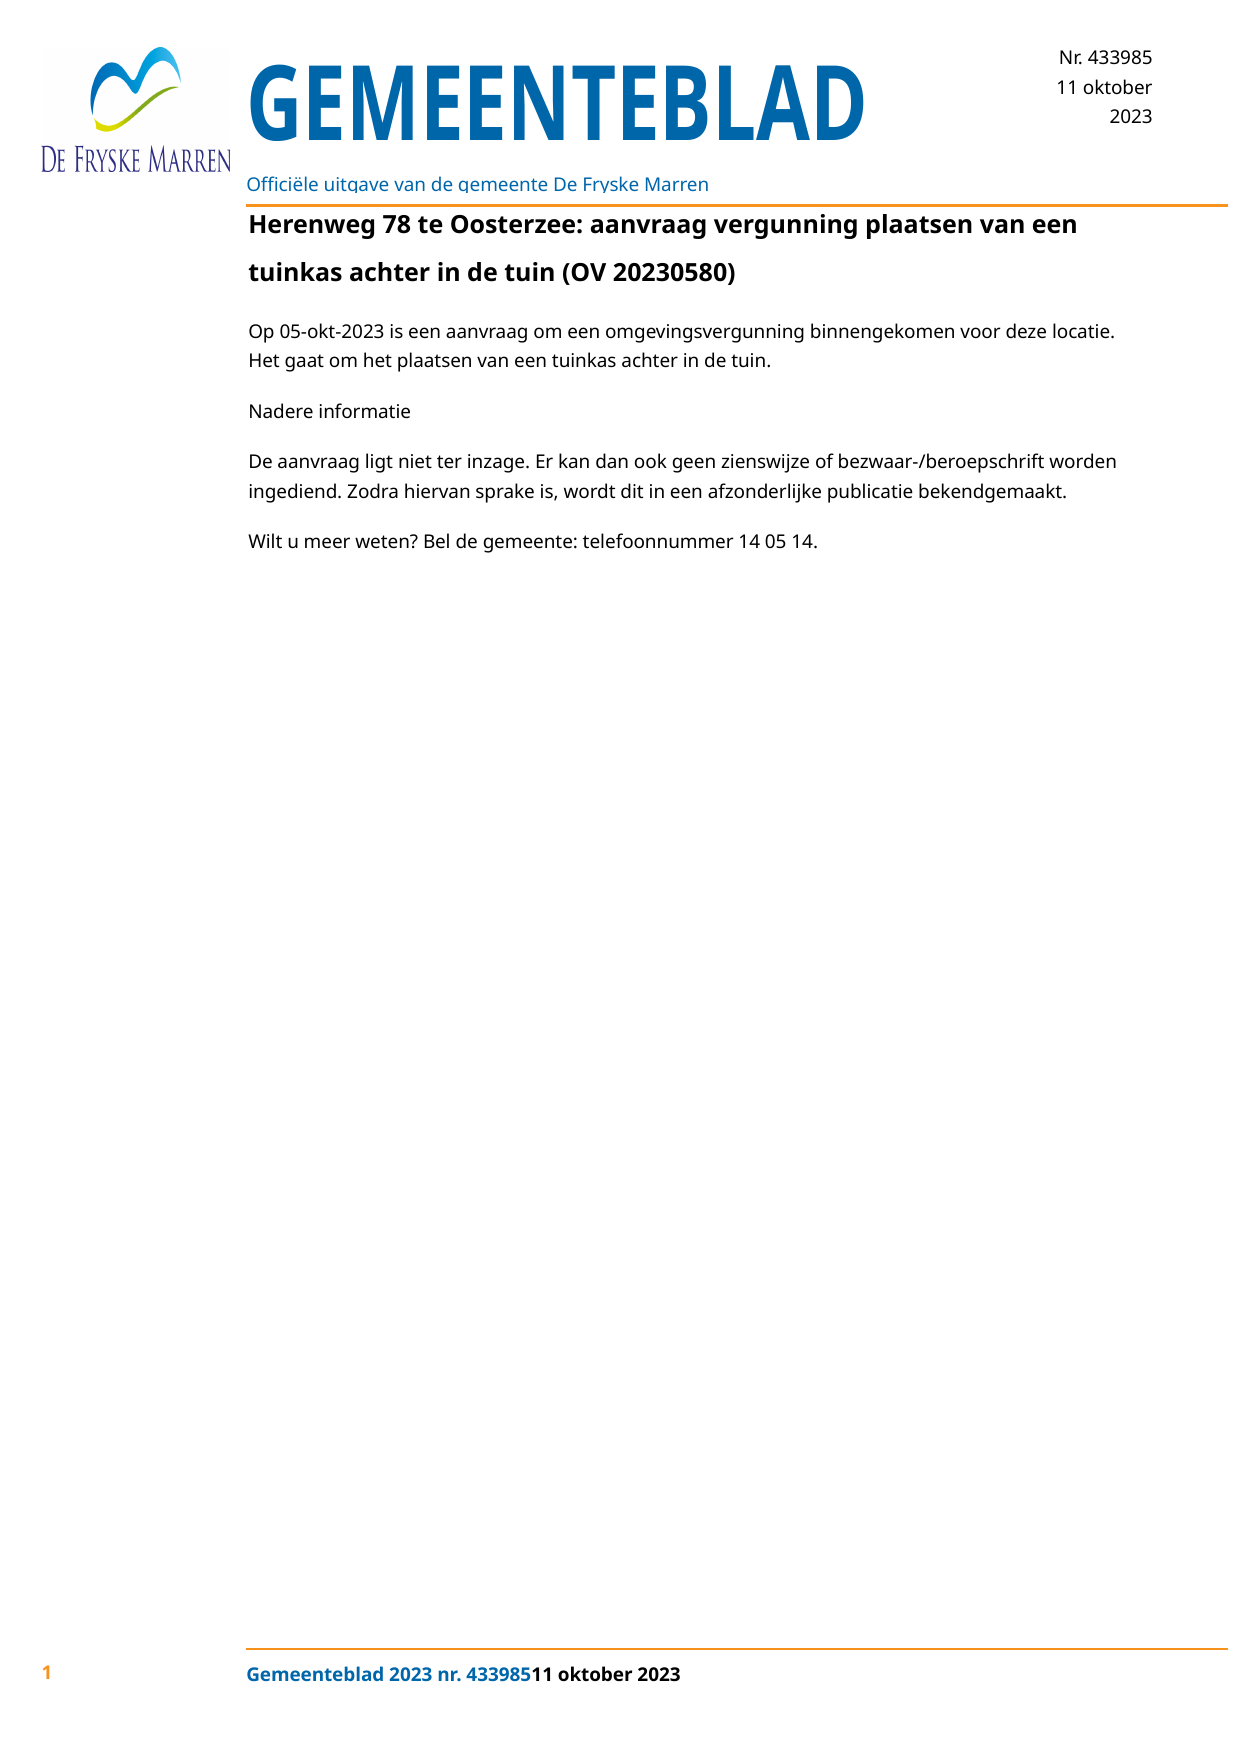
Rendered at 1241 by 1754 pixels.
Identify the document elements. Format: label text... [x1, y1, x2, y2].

picture [41, 47, 231, 172]
text Op 05-okt-2023 is een aanvraag om een omgevingsvergunning binnengekomen voor deze locatie. Het gaat om het plaatsen van een tuinkas achter in de tuin. [248, 318, 1152, 373]
text Wilt u meer weten? Bel de gemeente: telefoonnummer 14 05 14. [248, 528, 1152, 554]
text De aanvraag ligt niet ter inzage. Er kan dan ook geen zienswijze of bezwaar-/beroepschrift worden ingediend. Zodra hiervan sprake is, wordt dit in een afzonderlijke publicatie bekendgemaakt. [248, 448, 1152, 504]
text Nadere informatie [248, 398, 1152, 424]
text Herenweg 78 te Oosterzee: aanvraag vergunning plaatsen van een tuinkas achter in de tuin (OV 20230580) [248, 207, 1152, 288]
